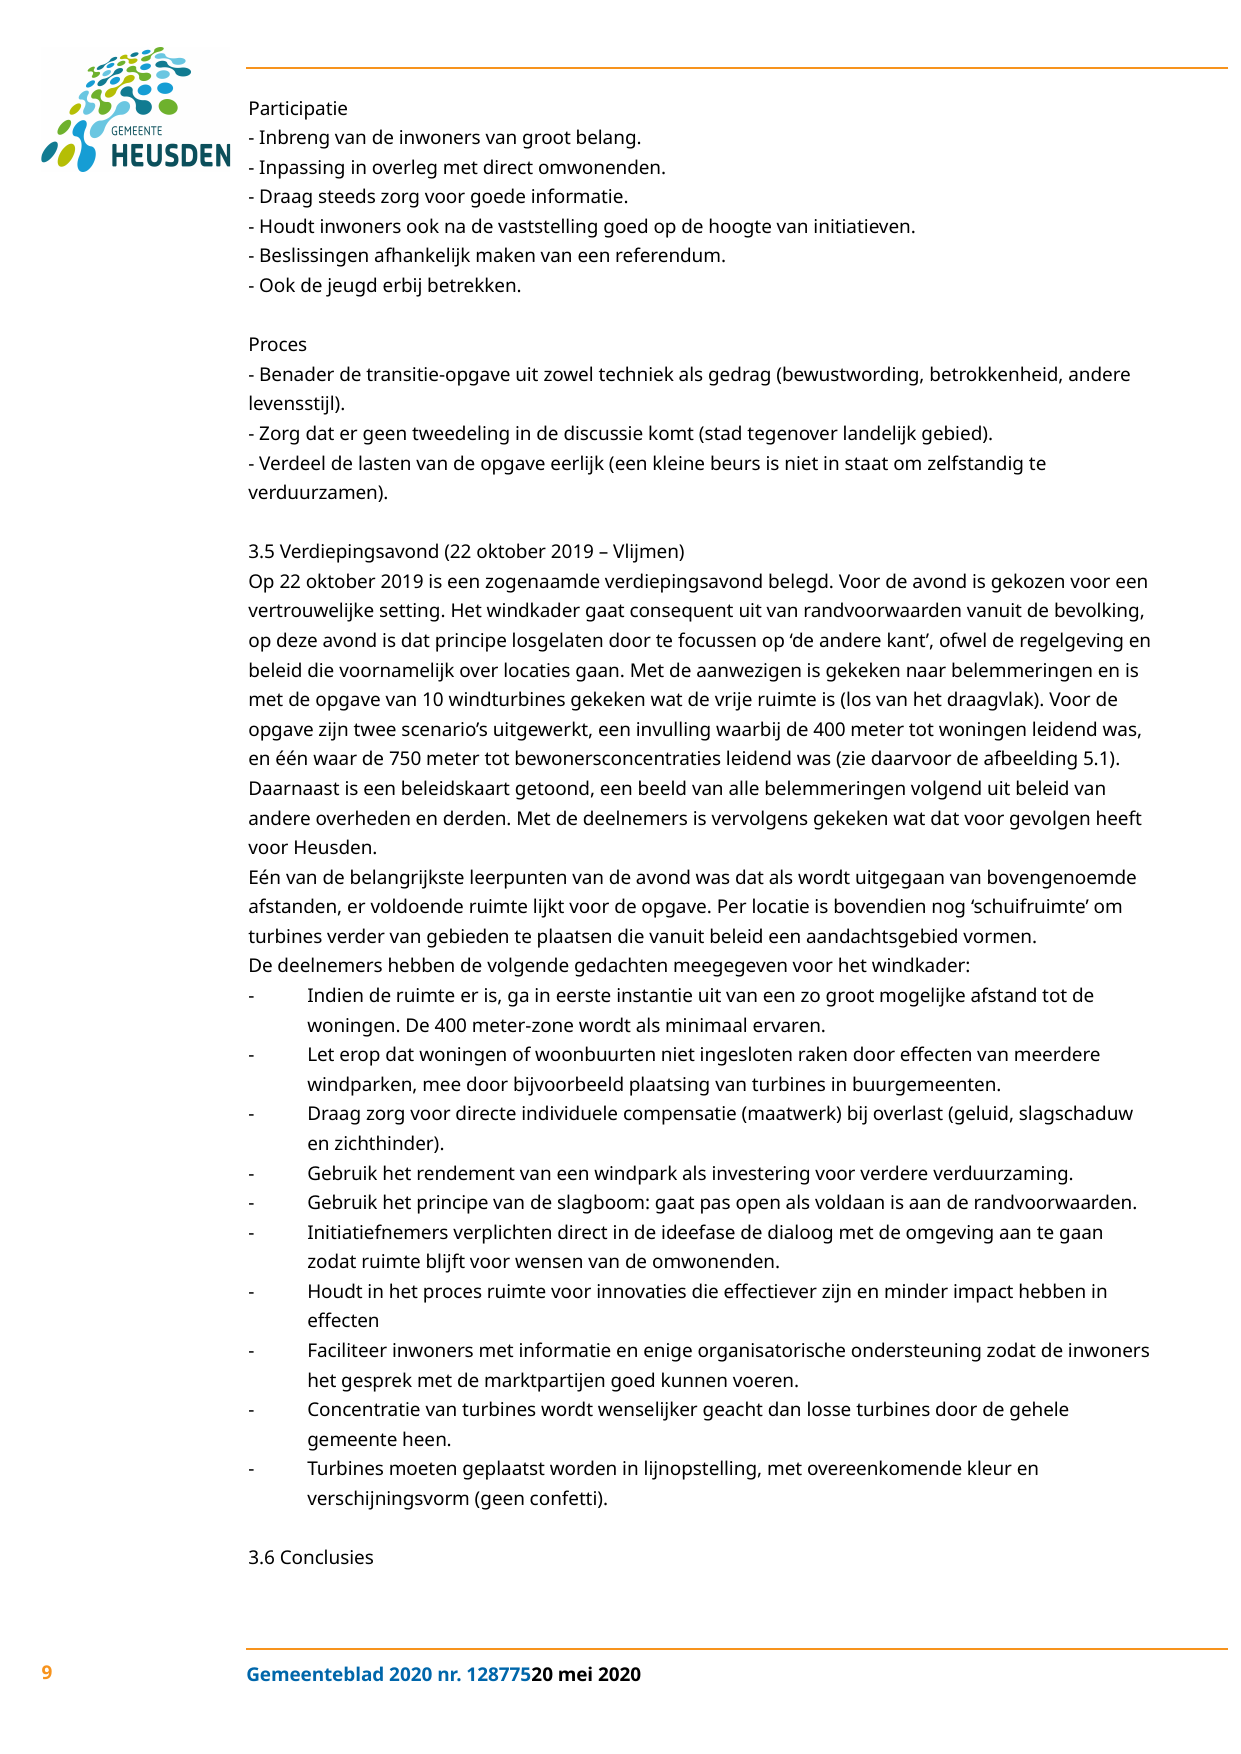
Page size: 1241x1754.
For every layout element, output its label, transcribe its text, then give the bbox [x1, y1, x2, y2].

picture [41, 47, 231, 172]
text - Beslissingen afhankelijk maken van een referendum. [248, 243, 1152, 268]
text - Inpassing in overleg met direct omwonenden. [248, 154, 1152, 180]
list Draag zorg voor directe individuele compensatie (maatwerk) bij overlast (geluid, slagschaduw en zichthinder). [248, 1101, 1152, 1156]
list Initiatiefnemers verplichten direct in de ideefase de dialoog met de omgeving aan te gaan zodat ruimte blijft voor wensen van de omwonenden. [248, 1219, 1152, 1274]
list Concentratie van turbines wordt wenselijker geacht dan losse turbines door de gehele gemeente heen. [248, 1396, 1152, 1452]
text De deelnemers hebben de volgende gedachten meegegeven voor het windkader: [248, 953, 1152, 978]
text Proces [248, 331, 1152, 357]
text - Draag steeds zorg voor goede informatie. [248, 183, 1152, 209]
text - Ook de jeugd erbij betrekken. [248, 272, 1152, 298]
list Houdt in het proces ruimte voor innovaties die effectiever zijn en minder impact hebben in effecten [248, 1278, 1152, 1333]
list Indien de ruimte er is, ga in eerste instantie uit van een zo groot mogelijke afstand tot de woningen. De 400 meter-zone wordt als minimaal ervaren. [248, 982, 1152, 1038]
text - Houdt inwoners ook na de vaststelling goed op de hoogte van initiatieven. [248, 213, 1152, 239]
text Op 22 oktober 2019 is een zogenaamde verdiepingsavond belegd. Voor de avond is gekozen voor een vertrouwelijke setting. Het windkader gaat consequent uit van randvoorwaarden vanuit de bevolking, op deze avond is dat principe losgelaten door te focussen op ‘de andere kant’, ofwel de regelgeving en beleid die voornamelijk over locaties gaan. Met de aanwezigen is gekeken naar belemmeringen en is met de opgave van 10 windturbines gekeken wat de vrije ruimte is (los van het draagvlak). Voor de opgave zijn twee scenario’s uitgewerkt, een invulling waarbij de 400 meter tot woningen leidend was, en één waar de 750 meter tot bewonersconcentraties leidend was (zie daarvoor de afbeelding 5.1). Daarnaast is een beleidskaart getoond, een beeld van alle belemmeringen volgend uit beleid van andere overheden en derden. Met de deelnemers is vervolgens gekeken wat dat voor gevolgen heeft voor Heusden. [248, 568, 1152, 860]
list Turbines moeten geplaatst worden in lijnopstelling, met overeenkomende kleur en verschijningsvorm (geen confetti). [248, 1456, 1152, 1511]
list Let erop dat woningen of woonbuurten niet ingesloten raken door effecten van meerdere windparken, mee door bijvoorbeeld plaatsing van turbines in buurgemeenten. [248, 1041, 1152, 1097]
list Faciliteer inwoners met informatie en enige organisatorische ondersteuning zodat de inwoners het gesprek met de marktpartijen goed kunnen voeren. [248, 1337, 1152, 1393]
list Gebruik het principe van de slagboom: gaat pas open als voldaan is aan de randvoorwaarden. [248, 1189, 1152, 1215]
text - Benader de transitie-opgave uit zowel techniek als gedrag (bewustwording, betrokkenheid, andere levensstijl). [248, 361, 1152, 416]
list Gebruik het rendement van een windpark als investering voor verdere verduurzaming. [248, 1160, 1152, 1186]
text 3.5 Verdiepingsavond (22 oktober 2019 – Vlijmen) [248, 538, 1152, 564]
text 3.6 Conclusies [248, 1544, 1152, 1570]
text - Zorg dat er geen tweedeling in de discussie komt (stad tegenover landelijk gebied). [248, 420, 1152, 446]
text - Verdeel de lasten van de opgave eerlijk (een kleine beurs is niet in staat om zelfstandig te verduurzamen). [248, 450, 1152, 505]
text Participatie [248, 95, 1152, 121]
text Eén van de belangrijkste leerpunten van de avond was dat als wordt uitgegaan van bovengenoemde afstanden, er voldoende ruimte lijkt voor de opgave. Per locatie is bovendien nog ‘schuifruimte’ om turbines verder van gebieden te plaatsen die vanuit beleid een aandachtsgebied vormen. [248, 864, 1152, 949]
text - Inbreng van de inwoners van groot belang. [248, 124, 1152, 150]
